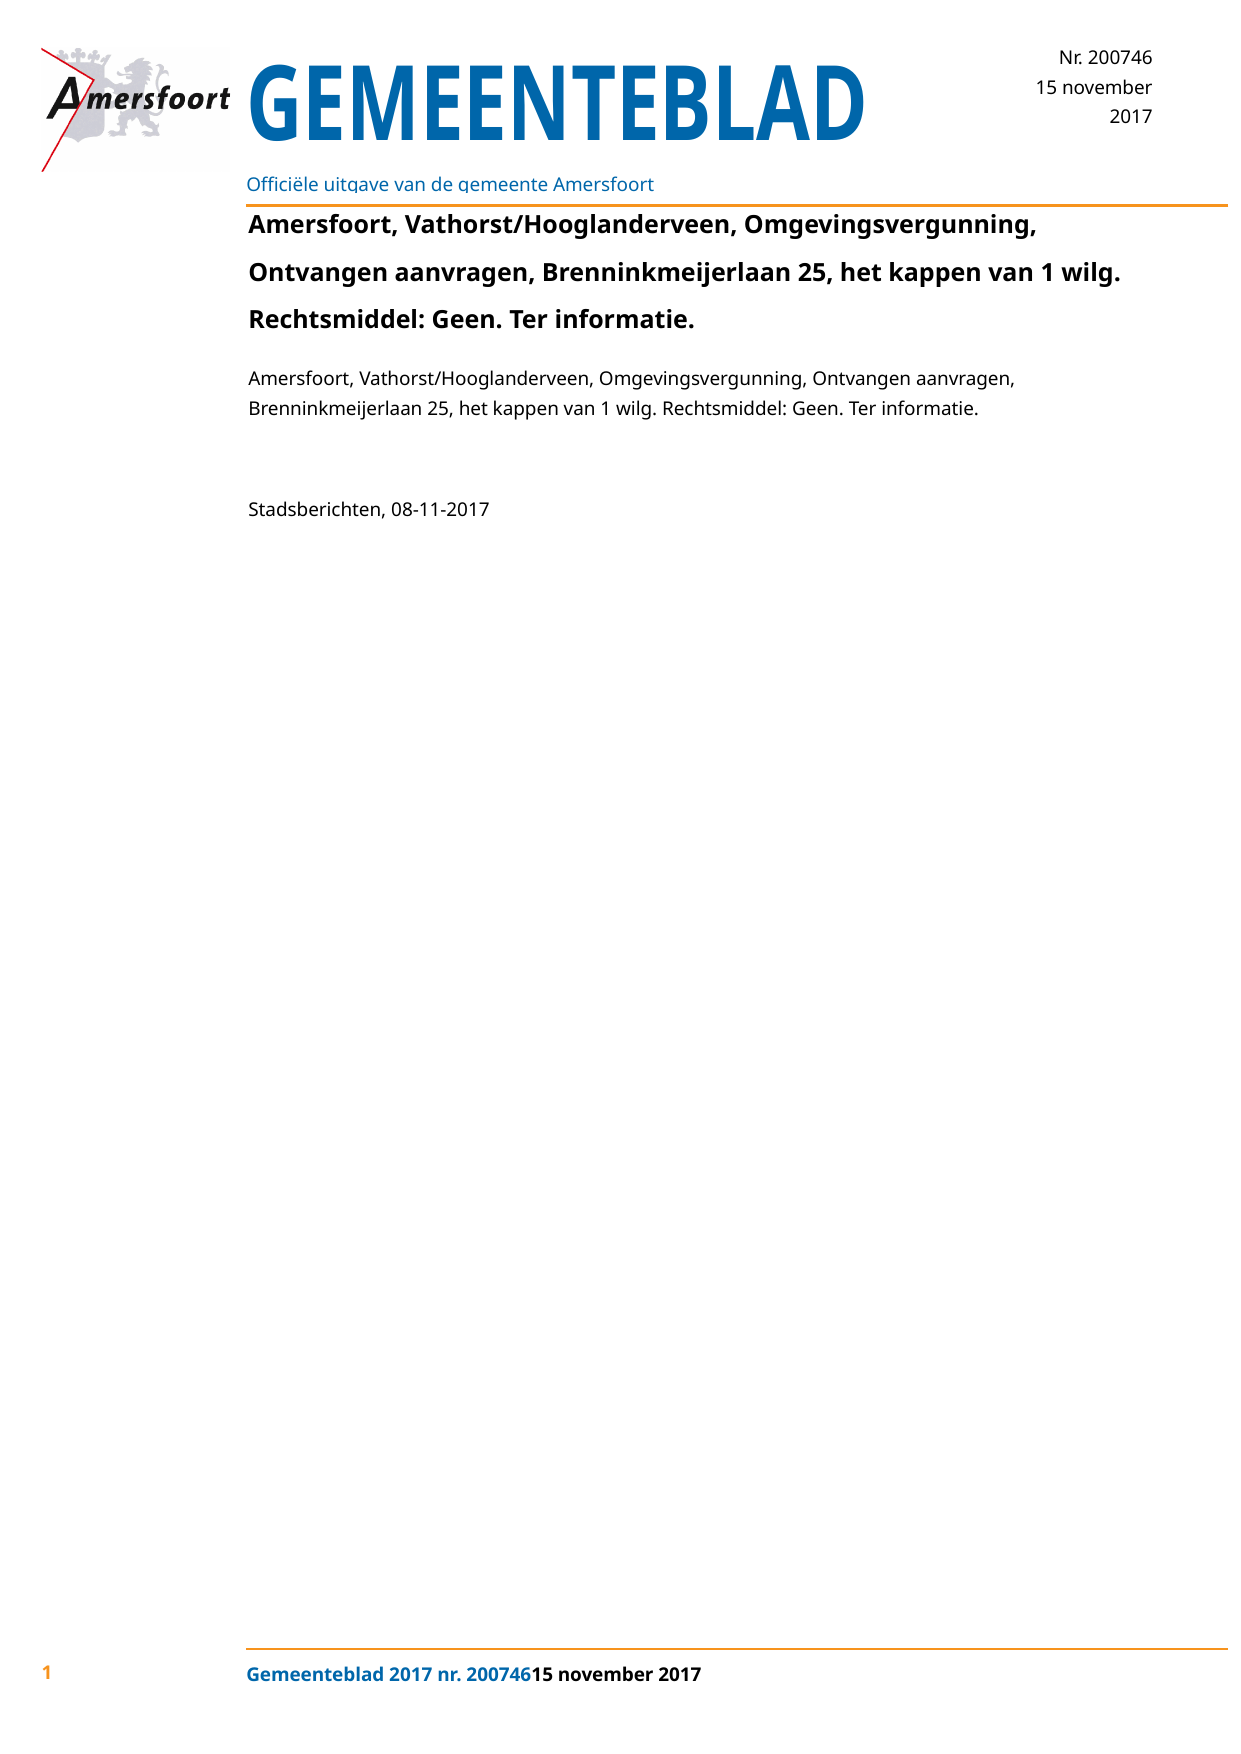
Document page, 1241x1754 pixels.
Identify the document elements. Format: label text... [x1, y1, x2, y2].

picture [41, 47, 231, 172]
text Amersfoort, Vathorst/Hooglanderveen, Omgevingsvergunning, Ontvangen aanvragen, Brenninkmeijerlaan 25, het kappen van 1 wilg. Rechtsmiddel: Geen. Ter informatie. [248, 207, 1152, 336]
text Amersfoort, Vathorst/Hooglanderveen, Omgevingsvergunning, Ontvangen aanvragen, Brenninkmeijerlaan 25, het kappen van 1 wilg. Rechtsmiddel: Geen. Ter informatie. [248, 366, 1152, 421]
text Stadsberichten, 08-11-2017 [248, 496, 1152, 522]
